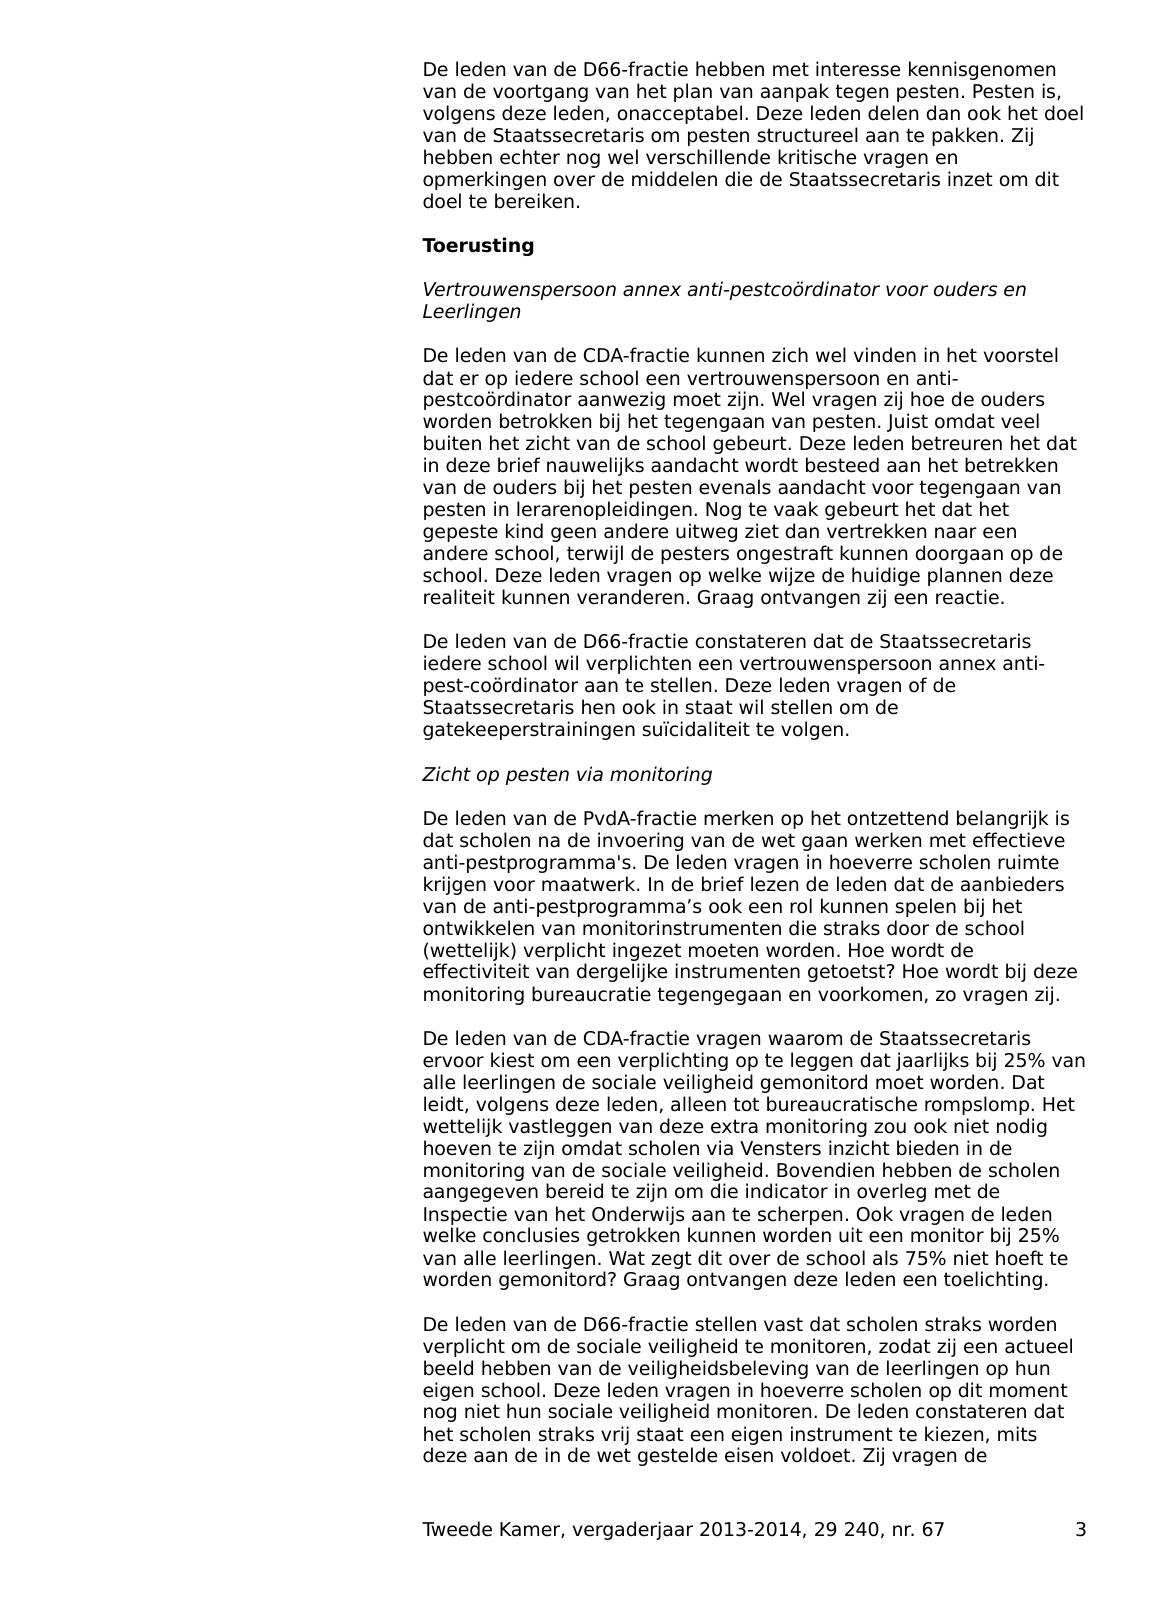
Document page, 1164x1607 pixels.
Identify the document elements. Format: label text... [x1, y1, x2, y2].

text De leden van de CDA-fractie kunnen zich wel vinden in het voorstel dat er op iedere school een vertrouwenspersoon en anti-pestcoördinator aanwezig moet zijn. Wel vragen zij hoe de ouders worden betrokken bij het tegengaan van pesten. Juist omdat veel buiten het zicht van de school gebeurt. Deze leden betreuren het dat in deze brief nauwelijks aandacht wordt besteed aan het betrekken van de ouders bij het pesten evenals aandacht voor tegengaan van pesten in lerarenopleidingen. Nog te vaak gebeurt het dat het gepeste kind geen andere uitweg ziet dan vertrekken naar een andere school, terwijl de pesters ongestraft kunnen doorgaan op de school. Deze leden vragen op welke wijze de huidige plannen deze realiteit kunnen veranderen. Graag ontvangen zij een reactie. [422, 345, 1087, 609]
text De leden van de D66-fractie constateren dat de Staatssecretaris iedere school wil verplichten een vertrouwenspersoon annex anti-pest-coördinator aan te stellen. Deze leden vragen of de Staatssecretaris hen ook in staat wil stellen om de gatekeeperstrainingen suïcidaliteit te volgen. [422, 631, 1087, 741]
subtitle Zicht op pesten via monitoring [422, 763, 1087, 785]
text De leden van de D66-fractie stellen vast dat scholen straks worden verplicht om de sociale veiligheid te monitoren, zodat zij een actueel beeld hebben van de veiligheidsbeleving van de leerlingen op hun eigen school. Deze leden vragen in hoeverre scholen op dit moment nog niet hun sociale veiligheid monitoren. De leden constateren dat het scholen straks vrij staat een eigen instrument te kiezen, mits deze aan de in de wet gestelde eisen voldoet. Zij vragen de [422, 1313, 1087, 1467]
subtitle Vertrouwenspersoon annex anti-pestcoördinator voor ouders en Leerlingen [422, 279, 1087, 323]
text De leden van de PvdA-fractie merken op het ontzettend belangrijk is dat scholen na de invoering van de wet gaan werken met effectieve anti-pestprogramma's. De leden vragen in hoeverre scholen ruimte krijgen voor maatwerk. In de brief lezen de leden dat de aanbieders van de anti-pestprogramma’s ook een rol kunnen spelen bij het ontwikkelen van monitorinstrumenten die straks door de school (wettelijk) verplicht ingezet moeten worden. Hoe wordt de effectiviteit van dergelijke instrumenten getoetst? Hoe wordt bij deze monitoring bureaucratie tegengegaan en voorkomen, zo vragen zij. [422, 808, 1087, 1005]
subtitle Toerusting [422, 235, 1087, 257]
text De leden van de CDA-fractie vragen waarom de Staatssecretaris ervoor kiest om een verplichting op te leggen dat jaarlijks bij 25% van alle leerlingen de sociale veiligheid gemonitord moet worden. Dat leidt, volgens deze leden, alleen tot bureaucratische rompslomp. Het wettelijk vastleggen van deze extra monitoring zou ook niet nodig hoeven te zijn omdat scholen via Vensters inzicht bieden in de monitoring van de sociale veiligheid. Bovendien hebben de scholen aangegeven bereid te zijn om die indicator in overleg met de Inspectie van het Onderwijs aan te scherpen. Ook vragen de leden welke conclusies getrokken kunnen worden uit een monitor bij 25% van alle leerlingen. Wat zegt dit over de school als 75% niet hoeft te worden gemonitord? Graag ontvangen deze leden een toelichting. [422, 1028, 1087, 1291]
text De leden van de D66-fractie hebben met interesse kennisgenomen van de voortgang van het plan van aanpak tegen pesten. Pesten is, volgens deze leden, onacceptabel. Deze leden delen dan ook het doel van de Staatssecretaris om pesten structureel aan te pakken. Zij hebben echter nog wel verschillende kritische vragen en opmerkingen over de middelen die de Staatssecretaris inzet om dit doel te bereiken. [422, 59, 1087, 213]
